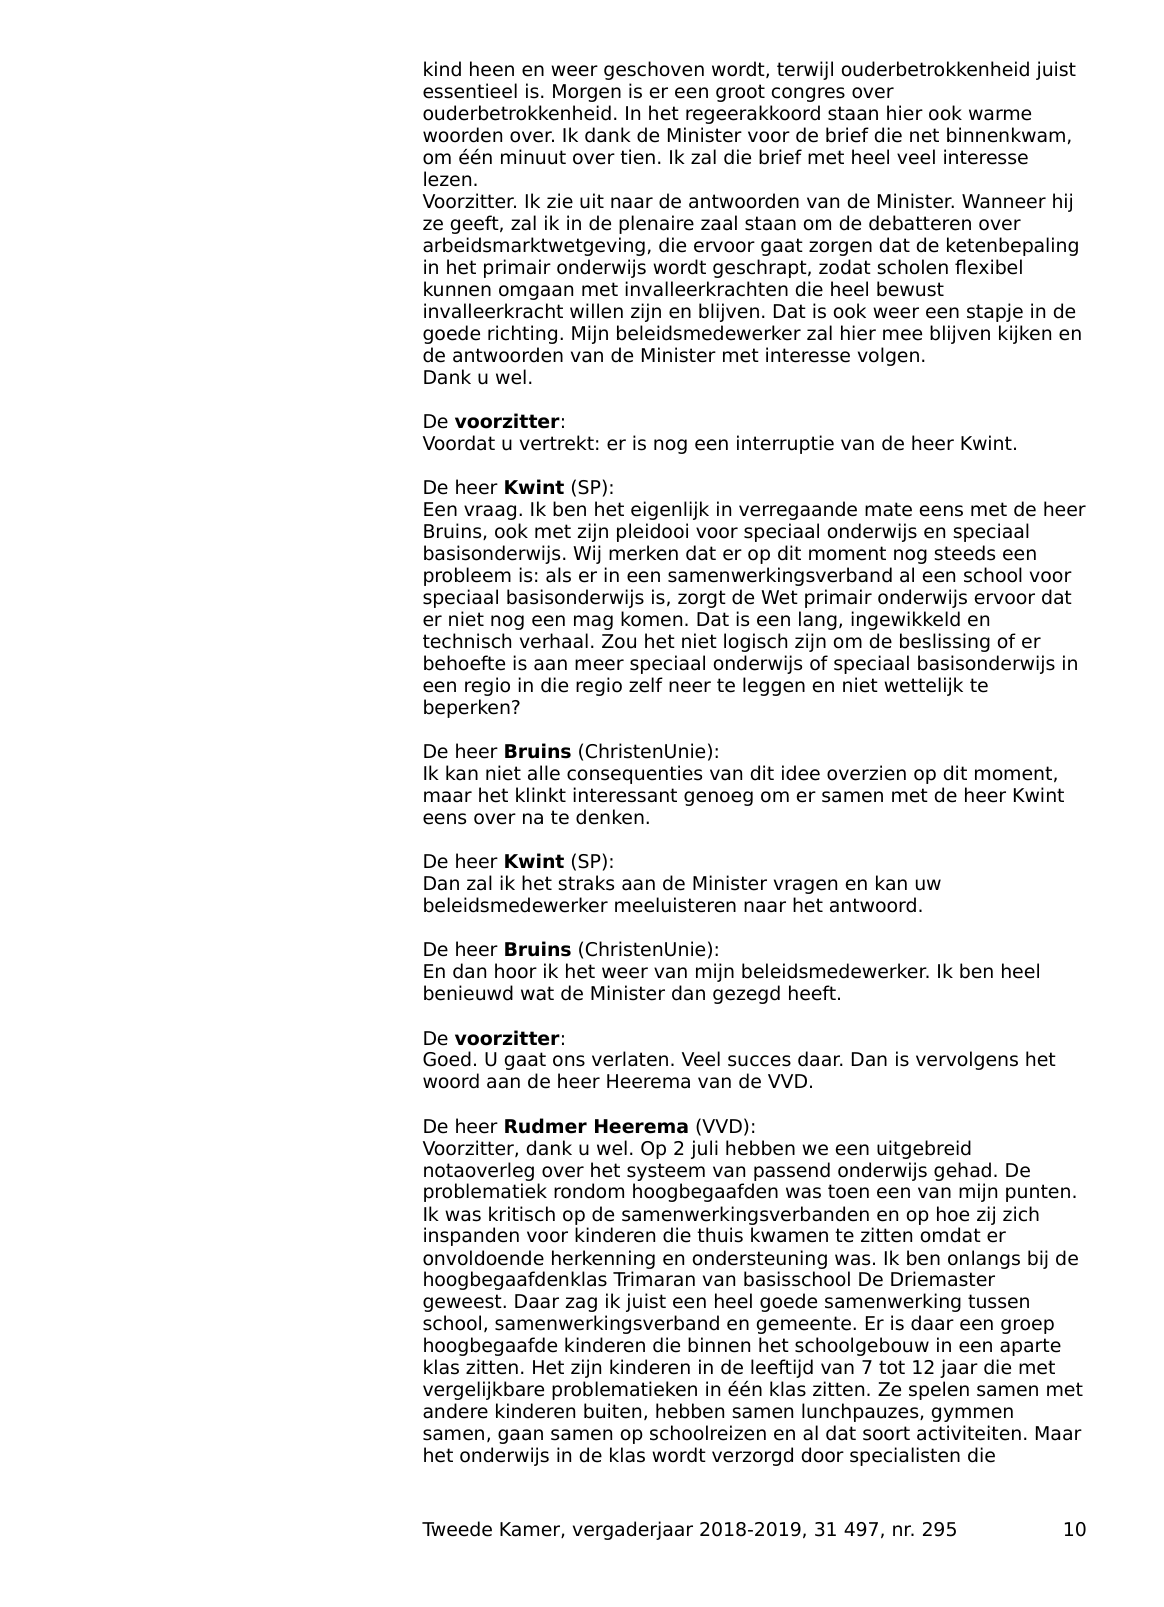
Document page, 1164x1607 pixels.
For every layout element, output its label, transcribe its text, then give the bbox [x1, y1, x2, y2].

text En dan hoor ik het weer van mijn beleidsmedewerker. Ik ben heel benieuwd wat de Minister dan gezegd heeft. [422, 961, 1087, 1005]
text De heer Kwint (SP): [422, 477, 1087, 499]
text De voorzitter: [422, 411, 1087, 433]
text De heer Bruins (ChristenUnie): [422, 939, 1087, 961]
text Dank u wel. [422, 367, 1087, 389]
text De voorzitter: [422, 1027, 1087, 1049]
text kind heen en weer geschoven wordt, terwijl ouderbetrokkenheid juist essentieel is. Morgen is er een groot congres over ouderbetrokkenheid. In het regeerakkoord staan hier ook warme woorden over. Ik dank de Minister voor de brief die net binnenkwam, om één minuut over tien. Ik zal die brief met heel veel interesse lezen. [422, 59, 1087, 191]
text De heer Bruins (ChristenUnie): [422, 741, 1087, 763]
text Voordat u vertrekt: er is nog een interruptie van de heer Kwint. [422, 433, 1087, 455]
text De heer Kwint (SP): [422, 851, 1087, 873]
text Voorzitter, dank u wel. Op 2 juli hebben we een uitgebreid notaoverleg over het systeem van passend onderwijs gehad. De problematiek rondom hoogbegaafden was toen een van mijn punten. Ik was kritisch op de samenwerkingsverbanden en op hoe zij zich inspanden voor kinderen die thuis kwamen te zitten omdat er onvoldoende herkenning en ondersteuning was. Ik ben onlangs bij de hoogbegaafdenklas Trimaran van basisschool De Driemaster geweest. Daar zag ik juist een heel goede samenwerking tussen school, samenwerkingsverband en gemeente. Er is daar een groep hoogbegaafde kinderen die binnen het schoolgebouw in een aparte klas zitten. Het zijn kinderen in de leeftijd van 7 tot 12 jaar die met vergelijkbare problematieken in één klas zitten. Ze spelen samen met andere kinderen buiten, hebben samen lunchpauzes, gymmen samen, gaan samen op schoolreizen en al dat soort activiteiten. Maar het onderwijs in de klas wordt verzorgd door specialisten die [422, 1137, 1087, 1467]
text Ik kan niet alle consequenties van dit idee overzien op dit moment, maar het klinkt interessant genoeg om er samen met de heer Kwint eens over na te denken. [422, 763, 1087, 829]
text De heer Rudmer Heerema (VVD): [422, 1116, 1087, 1137]
text Een vraag. Ik ben het eigenlijk in verregaande mate eens met de heer Bruins, ook met zijn pleidooi voor speciaal onderwijs en speciaal basisonderwijs. Wij merken dat er op dit moment nog steeds een probleem is: als er in een samenwerkingsverband al een school voor speciaal basisonderwijs is, zorgt de Wet primair onderwijs ervoor dat er niet nog een mag komen. Dat is een lang, ingewikkeld en technisch verhaal. Zou het niet logisch zijn om de beslissing of er behoefte is aan meer speciaal onderwijs of speciaal basisonderwijs in een regio in die regio zelf neer te leggen en niet wettelijk te beperken? [422, 499, 1087, 719]
text Dan zal ik het straks aan de Minister vragen en kan uw beleidsmedewerker meeluisteren naar het antwoord. [422, 873, 1087, 917]
text Goed. U gaat ons verlaten. Veel succes daar. Dan is vervolgens het woord aan de heer Heerema van de VVD. [422, 1049, 1087, 1093]
text Voorzitter. Ik zie uit naar de antwoorden van de Minister. Wanneer hij ze geeft, zal ik in de plenaire zaal staan om de debatteren over arbeidsmarktwetgeving, die ervoor gaat zorgen dat de ketenbepaling in het primair onderwijs wordt geschrapt, zodat scholen flexibel kunnen omgaan met invalleerkrachten die heel bewust invalleerkracht willen zijn en blijven. Dat is ook weer een stapje in de goede richting. Mijn beleidsmedewerker zal hier mee blijven kijken en de antwoorden van de Minister met interesse volgen. [422, 191, 1087, 367]
